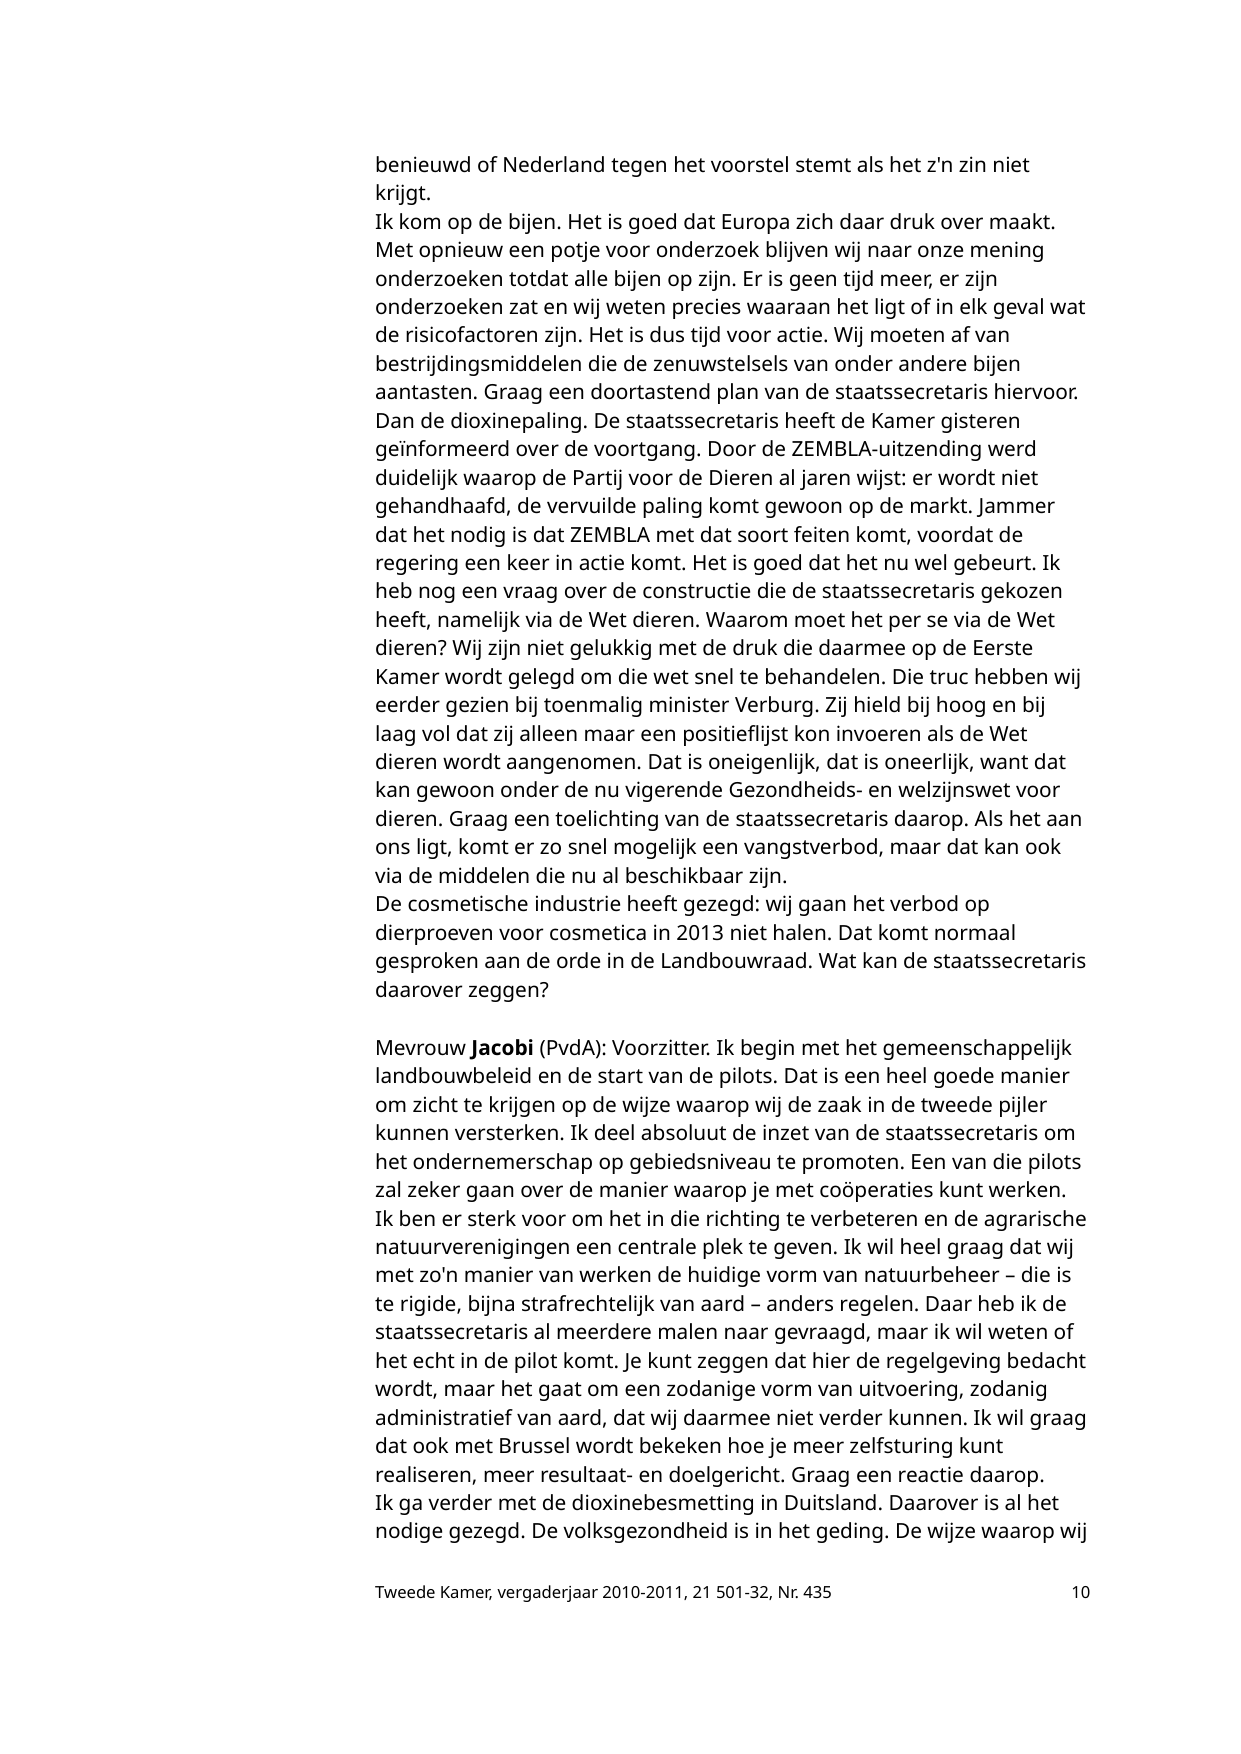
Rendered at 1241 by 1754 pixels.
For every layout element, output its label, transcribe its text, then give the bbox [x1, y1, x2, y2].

text Mevrouw Jacobi (PvdA): Voorzitter. Ik begin met het gemeenschappelijk landbouwbeleid en de start van de pilots. Dat is een heel goede manier om zicht te krijgen op de wijze waarop wij de zaak in de tweede pijler kunnen versterken. Ik deel absoluut de inzet van de staatssecretaris om het ondernemerschap op gebiedsniveau te promoten. Een van die pilots zal zeker gaan over de manier waarop je met coöperaties kunt werken. Ik ben er sterk voor om het in die richting te verbeteren en de agrarische natuurverenigingen een centrale plek te geven. Ik wil heel graag dat wij met zo'n manier van werken de huidige vorm van natuurbeheer – die is te rigide, bijna strafrechtelijk van aard – anders regelen. Daar heb ik de staatssecretaris al meerdere malen naar gevraagd, maar ik wil weten of het echt in de pilot komt. Je kunt zeggen dat hier de regelgeving bedacht wordt, maar het gaat om een zodanige vorm van uitvoering, zodanig administratief van aard, dat wij daarmee niet verder kunnen. Ik wil graag dat ook met Brussel wordt bekeken hoe je meer zelfsturing kunt realiseren, meer resultaat- en doelgericht. Graag een reactie daarop. [375, 1033, 1090, 1488]
text De cosmetische industrie heeft gezegd: wij gaan het verbod op dierproeven voor cosmetica in 2013 niet halen. Dat komt normaal gesproken aan de orde in de Landbouwraad. Wat kan de staatssecretaris daarover zeggen? [375, 889, 1090, 1003]
text Ik kom op de bijen. Het is goed dat Europa zich daar druk over maakt. Met opnieuw een potje voor onderzoek blijven wij naar onze mening onderzoeken totdat alle bijen op zijn. Er is geen tijd meer, er zijn onderzoeken zat en wij weten precies waaraan het ligt of in elk geval wat de risicofactoren zijn. Het is dus tijd voor actie. Wij moeten af van bestrijdingsmiddelen die de zenuwstelsels van onder andere bijen aantasten. Graag een doortastend plan van de staatssecretaris hiervoor. [375, 207, 1090, 406]
text Dan de dioxinepaling. De staatssecretaris heeft de Kamer gisteren geïnformeerd over de voortgang. Door de ZEMBLA-uitzending werd duidelijk waarop de Partij voor de Dieren al jaren wijst: er wordt niet gehandhaafd, de vervuilde paling komt gewoon op de markt. Jammer dat het nodig is dat ZEMBLA met dat soort feiten komt, voordat de regering een keer in actie komt. Het is goed dat het nu wel gebeurt. Ik heb nog een vraag over de constructie die de staatssecretaris gekozen heeft, namelijk via de Wet dieren. Waarom moet het per se via de Wet dieren? Wij zijn niet gelukkig met de druk die daarmee op de Eerste Kamer wordt gelegd om die wet snel te behandelen. Die truc hebben wij eerder gezien bij toenmalig minister Verburg. Zij hield bij hoog en bij laag vol dat zij alleen maar een positieflijst kon invoeren als de Wet dieren wordt aangenomen. Dat is oneigenlijk, dat is oneerlijk, want dat kan gewoon onder de nu vigerende Gezondheids- en welzijnswet voor dieren. Graag een toelichting van de staatssecretaris daarop. Als het aan ons ligt, komt er zo snel mogelijk een vangstverbod, maar dat kan ook via de middelen die nu al beschikbaar zijn. [375, 406, 1090, 889]
text Ik ga verder met de dioxinebesmetting in Duitsland. Daarover is al het nodige gezegd. De volksgezondheid is in het geding. De wijze waarop wij [375, 1488, 1090, 1545]
text benieuwd of Nederland tegen het voorstel stemt als het z'n zin niet krijgt. [375, 150, 1090, 207]
